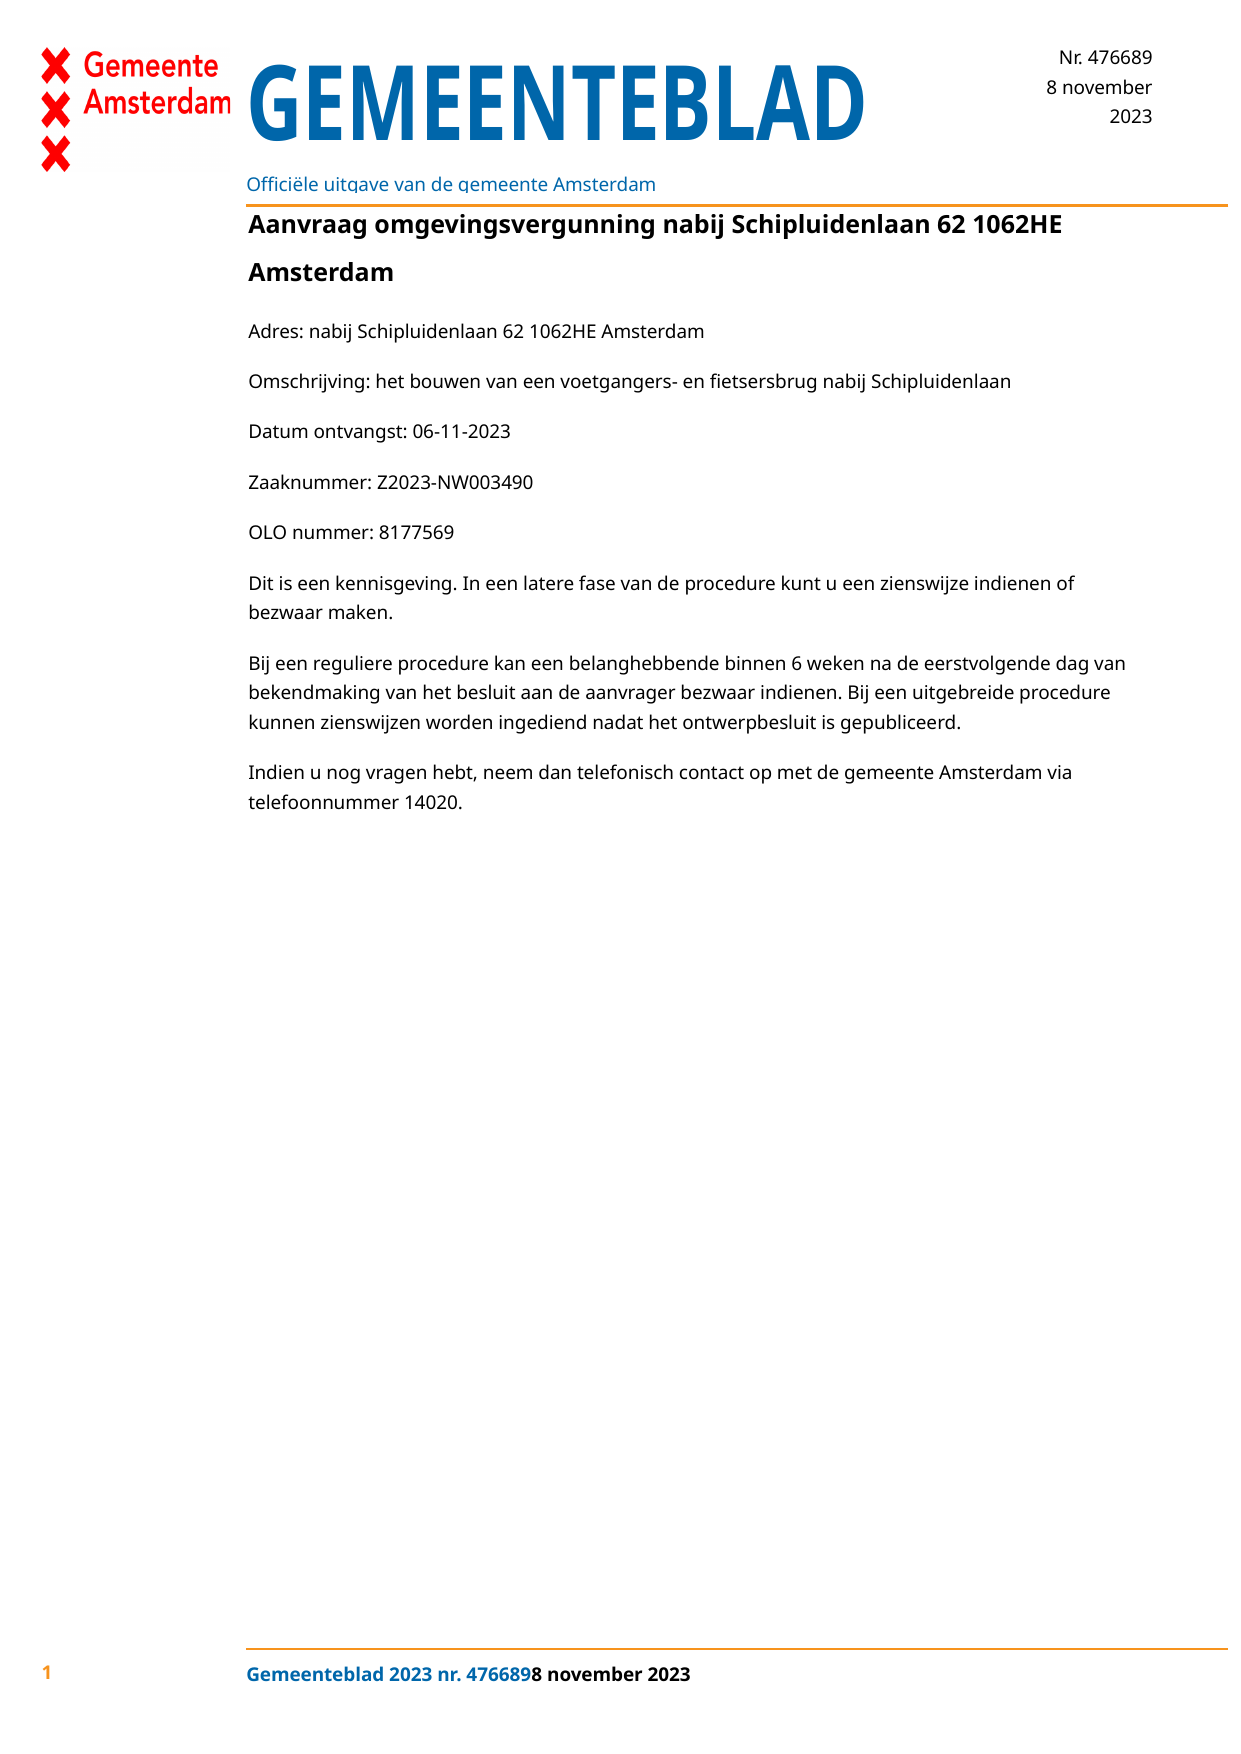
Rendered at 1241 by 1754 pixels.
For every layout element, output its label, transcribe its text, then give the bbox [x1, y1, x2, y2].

text Bij een reguliere procedure kan een belanghebbende binnen 6 weken na de eerstvolgende dag van bekendmaking van het besluit aan de aanvrager bezwaar indienen. Bij een uitgebreide procedure kunnen zienswijzen worden ingediend nadat het ontwerpbesluit is gepubliceerd. [248, 650, 1152, 735]
text OLO nummer: 8177569 [248, 519, 1152, 545]
text Indien u nog vragen hebt, neem dan telefonisch contact op met de gemeente Amsterdam via telefoonnummer 14020. [248, 759, 1152, 815]
text Datum ontvangst: 06-11-2023 [248, 419, 1152, 444]
text Aanvraag omgevingsvergunning nabij Schipluidenlaan 62 1062HE Amsterdam [248, 207, 1152, 288]
picture [41, 47, 231, 172]
text Zaaknummer: Z2023-NW003490 [248, 469, 1152, 495]
text Dit is een kennisgeving. In een latere fase van de procedure kunt u een zienswijze indienen of bezwaar maken. [248, 570, 1152, 625]
text Adres: nabij Schipluidenlaan 62 1062HE Amsterdam [248, 318, 1152, 344]
text Omschrijving: het bouwen van een voetgangers- en fietsersbrug nabij Schipluidenlaan [248, 368, 1152, 394]
